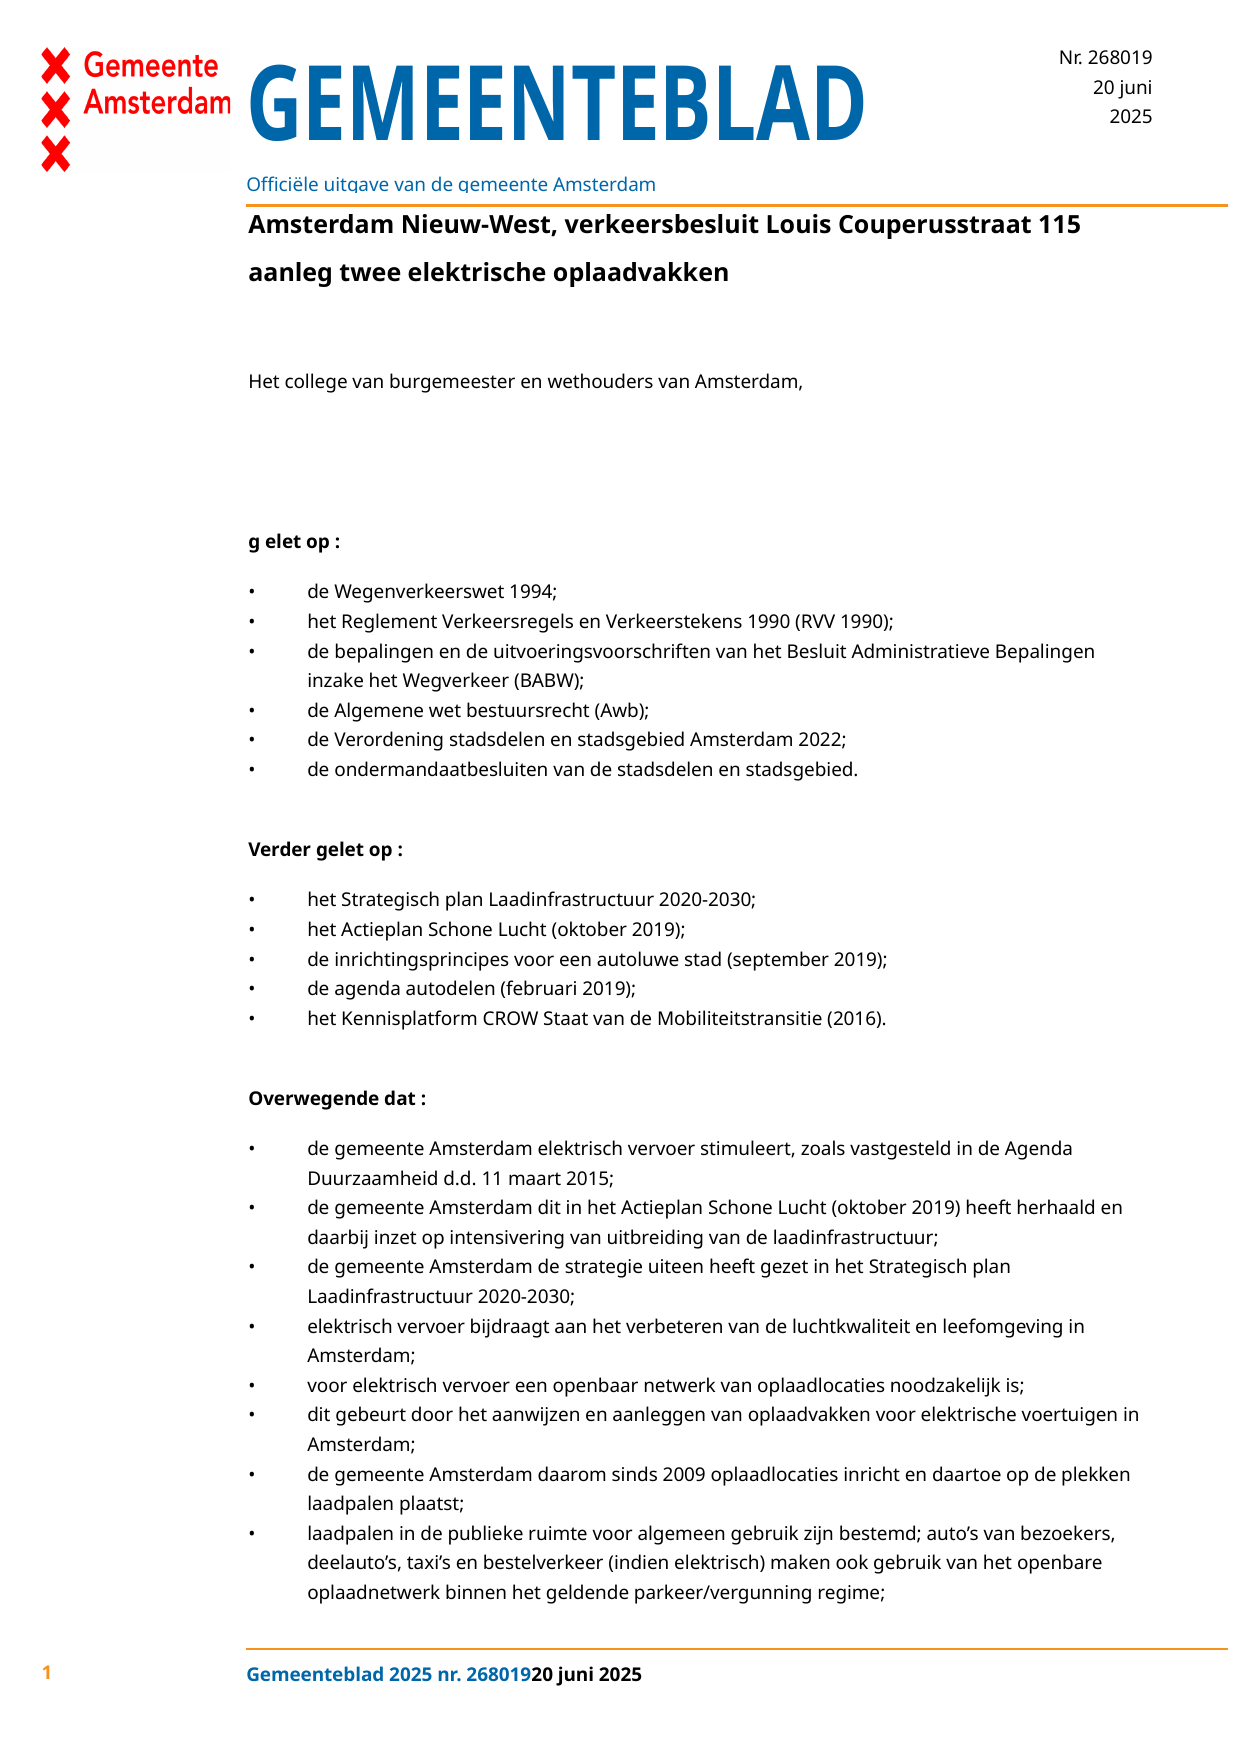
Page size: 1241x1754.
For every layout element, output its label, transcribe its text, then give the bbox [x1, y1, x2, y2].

list de inrichtingsprincipes voor een autoluwe stad (september 2019); [248, 946, 1152, 971]
list de bepalingen en de uitvoeringsvoorschriften van het Besluit Administratieve Bepalingen inzake het Wegverkeer (BABW); [248, 638, 1152, 693]
list de Algemene wet bestuursrecht (Awb); [248, 697, 1152, 723]
list de gemeente Amsterdam daarom sinds 2009 oplaadlocaties inricht en daartoe op de plekken laadpalen plaatst; [248, 1461, 1152, 1516]
list de gemeente Amsterdam de strategie uiteen heeft gezet in het Strategisch plan Laadinfrastructuur 2020-2030; [248, 1254, 1152, 1309]
list elektrisch vervoer bijdraagt aan het verbeteren van de luchtkwaliteit en leefomgeving in Amsterdam; [248, 1313, 1152, 1368]
text Amsterdam Nieuw-West, verkeersbesluit Louis Couperusstraat 115 aanleg twee elektrische oplaadvakken [248, 207, 1152, 288]
list het Strategisch plan Laadinfrastructuur 2020-2030; [248, 887, 1152, 912]
list het Reglement Verkeersregels en Verkeerstekens 1990 (RVV 1990); [248, 608, 1152, 634]
list de Verordening stadsdelen en stadsgebied Amsterdam 2022; [248, 727, 1152, 752]
text g elet op : [248, 528, 1152, 554]
list de gemeente Amsterdam dit in het Actieplan Schone Lucht (oktober 2019) heeft herhaald en daarbij inzet op intensivering van uitbreiding van de laadinfrastructuur; [248, 1194, 1152, 1250]
list het Actieplan Schone Lucht (oktober 2019); [248, 916, 1152, 942]
list laadpalen in de publieke ruimte voor algemeen gebruik zijn bestemd; auto’s van bezoekers, deelauto’s, taxi’s en bestelverkeer (indien elektrisch) maken ook gebruik van het openbare oplaadnetwerk binnen het geldende parkeer/vergunning regime; [248, 1520, 1152, 1605]
text Het college van burgemeester en wethouders van Amsterdam, [248, 368, 1152, 394]
list de agenda autodelen (februari 2019); [248, 975, 1152, 1001]
picture [41, 47, 231, 172]
list voor elektrisch vervoer een openbaar netwerk van oplaadlocaties noodzakelijk is; [248, 1372, 1152, 1398]
list het Kennisplatform CROW Staat van de Mobiliteitstransitie (2016). [248, 1005, 1152, 1031]
text Verder gelet op : [248, 836, 1152, 862]
text Overwegende dat : [248, 1085, 1152, 1111]
list de ondermandaatbesluiten van de stadsdelen en stadsgebied. [248, 756, 1152, 782]
list de Wegenverkeerswet 1994; [248, 579, 1152, 604]
list de gemeente Amsterdam elektrisch vervoer stimuleert, zoals vastgesteld in de Agenda Duurzaamheid d.d. 11 maart 2015; [248, 1135, 1152, 1191]
list dit gebeurt door het aanwijzen en aanleggen van oplaadvakken voor elektrische voertuigen in Amsterdam; [248, 1402, 1152, 1457]
